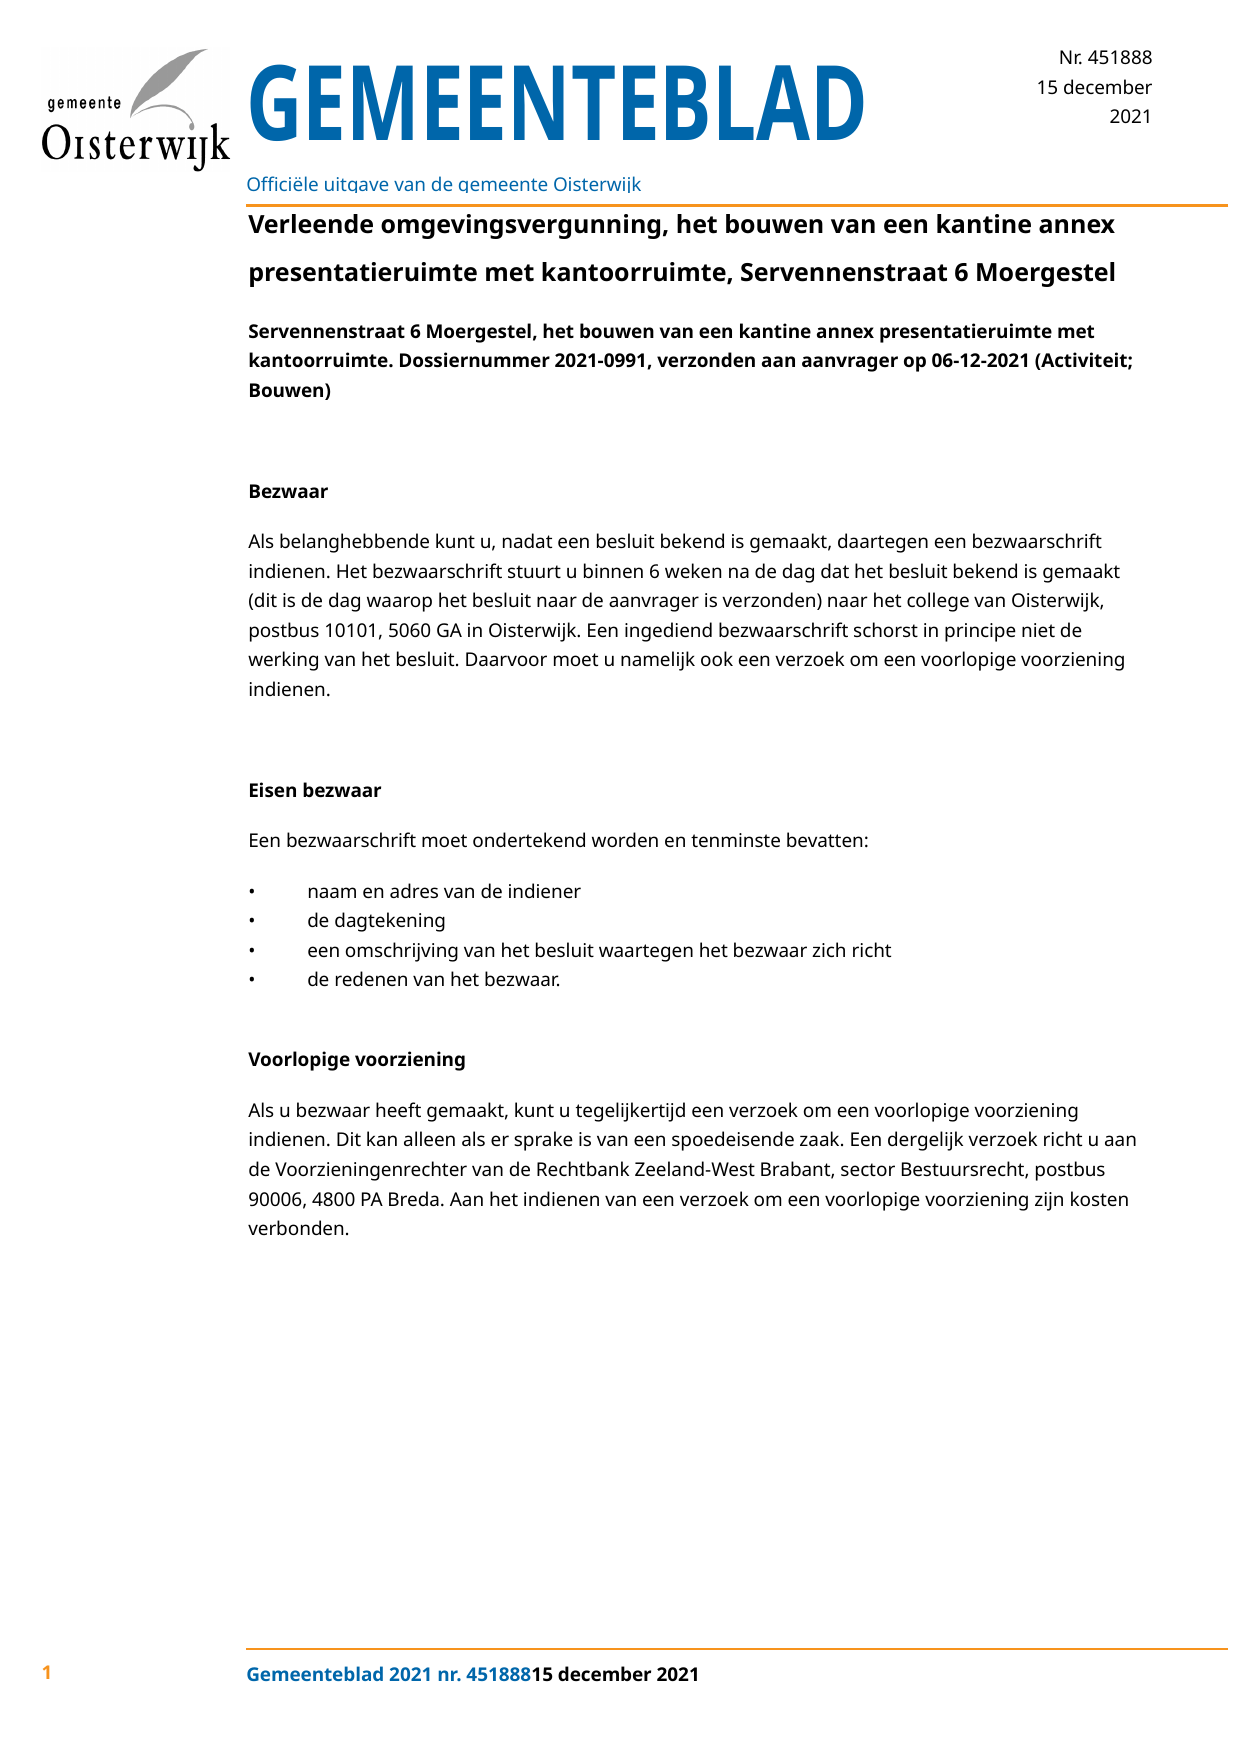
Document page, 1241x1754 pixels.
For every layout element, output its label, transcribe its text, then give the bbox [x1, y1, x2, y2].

text Verleende omgevingsvergunning, het bouwen van een kantine annex presentatieruimte met kantoorruimte, Servennenstraat 6 Moergestel [248, 207, 1152, 288]
text Servennenstraat 6 Moergestel, het bouwen van een kantine annex presentatieruimte met kantoorruimte. Dossiernummer 2021-0991, verzonden aan aanvrager op 06-12-2021 (Activiteit; Bouwen) [248, 318, 1152, 403]
list een omschrijving van het besluit waartegen het bezwaar zich richt [248, 937, 1152, 963]
text Voorlopige voorziening [248, 1047, 1152, 1072]
list de redenen van het bezwaar. [248, 967, 1152, 992]
text Bezwaar [248, 478, 1152, 504]
list de dagtekening [248, 907, 1152, 933]
text Als u bezwaar heeft gemaakt, kunt u tegelijkertijd een verzoek om een voorlopige voorziening indienen. Dit kan alleen als er sprake is van een spoedeisende zaak. Een dergelijk verzoek richt u aan de Voorzieningenrechter van de Rechtbank Zeeland-West Brabant, sector Bestuursrecht, postbus 90006, 4800 PA Breda. Aan het indienen van een verzoek om een voorlopige voorziening zijn kosten verbonden. [248, 1097, 1152, 1241]
text Als belanghebbende kunt u, nadat een besluit bekend is gemaakt, daartegen een bezwaarschrift indienen. Het bezwaarschrift stuurt u binnen 6 weken na de dag dat het besluit bekend is gemaakt (dit is de dag waarop het besluit naar de aanvrager is verzonden) naar het college van Oisterwijk, postbus 10101, 5060 GA in Oisterwijk. Een ingediend bezwaarschrift schorst in principe niet de werking van het besluit. Daarvoor moet u namelijk ook een verzoek om een voorlopige voorziening indienen. [248, 528, 1152, 702]
picture [41, 47, 231, 172]
list naam en adres van de indiener [248, 878, 1152, 904]
text Een bezwaarschrift moet ondertekend worden en tenminste bevatten: [248, 827, 1152, 853]
text Eisen bezwaar [248, 777, 1152, 803]
